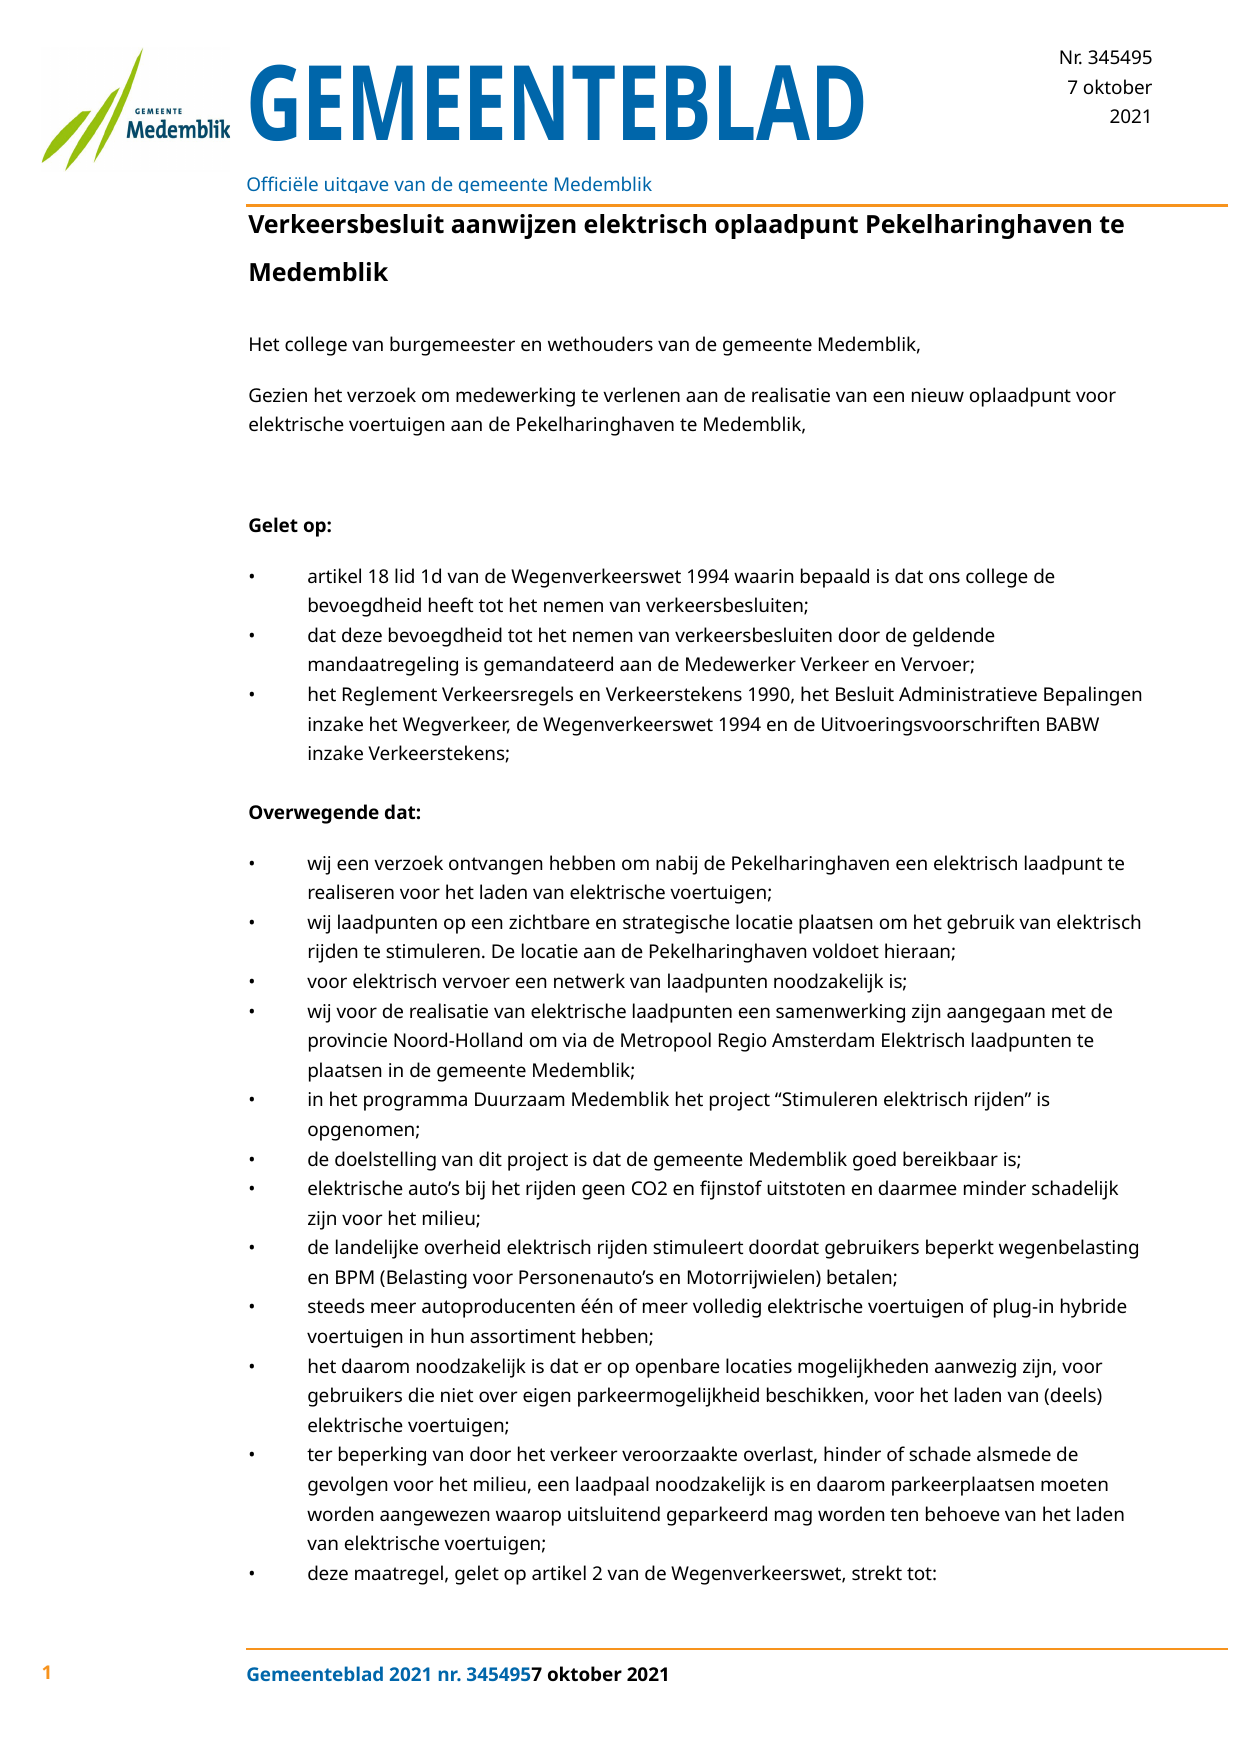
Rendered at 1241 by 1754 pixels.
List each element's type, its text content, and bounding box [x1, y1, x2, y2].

list deze maatregel, gelet op artikel 2 van de Wegenverkeerswet, strekt tot: [248, 1560, 1152, 1586]
list de doelstelling van dit project is dat de gemeente Medemblik goed bereikbaar is; [248, 1146, 1152, 1171]
list ter beperking van door het verkeer veroorzaakte overlast, hinder of schade alsmede de gevolgen voor het milieu, een laadpaal noodzakelijk is en daarom parkeerplaatsen moeten worden aangewezen waarop uitsluitend geparkeerd mag worden ten behoeve van het laden van elektrische voertuigen; [248, 1442, 1152, 1556]
list steeds meer autoproducenten één of meer volledig elektrische voertuigen of plug-in hybride voertuigen in hun assortiment hebben; [248, 1294, 1152, 1349]
list wij voor de realisatie van elektrische laadpunten een samenwerking zijn aangegaan met de provincie Noord-Holland om via de Metropool Regio Amsterdam Elektrisch laadpunten te plaatsen in de gemeente Medemblik; [248, 998, 1152, 1083]
text Overwegende dat: [248, 799, 1152, 825]
list het daarom noodzakelijk is dat er op openbare locaties mogelijkheden aanwezig zijn, voor gebruikers die niet over eigen parkeermogelijkheid beschikken, voor het laden van (deels) elektrische voertuigen; [248, 1353, 1152, 1438]
picture [41, 47, 231, 172]
list wij een verzoek ontvangen hebben om nabij de Pekelharinghaven een elektrisch laadpunt te realiseren voor het laden van elektrische voertuigen; [248, 850, 1152, 905]
list dat deze bevoegdheid tot het nemen van verkeersbesluiten door de geldende mandaatregeling is gemandateerd aan de Medewerker Verkeer en Vervoer; [248, 622, 1152, 677]
text Gelet op: [248, 512, 1152, 538]
list het Reglement Verkeersregels en Verkeerstekens 1990, het Besluit Administratieve Bepalingen inzake het Wegverkeer, de Wegenverkeerswet 1994 en de Uitvoeringsvoorschriften BABW inzake Verkeerstekens; [248, 681, 1152, 766]
text Gezien het verzoek om medewerking te verlenen aan de realisatie van een nieuw oplaadpunt voor elektrische voertuigen aan de Pekelharinghaven te Medemblik, [248, 382, 1152, 437]
text Verkeersbesluit aanwijzen elektrisch oplaadpunt Pekelharinghaven te Medemblik [248, 207, 1152, 288]
list voor elektrisch vervoer een netwerk van laadpunten noodzakelijk is; [248, 968, 1152, 994]
list wij laadpunten op een zichtbare en strategische locatie plaatsen om het gebruik van elektrisch rijden te stimuleren. De locatie aan de Pekelharinghaven voldoet hieraan; [248, 909, 1152, 964]
list artikel 18 lid 1d van de Wegenverkeerswet 1994 waarin bepaald is dat ons college de bevoegdheid heeft tot het nemen van verkeersbesluiten; [248, 563, 1152, 618]
list elektrische auto’s bij het rijden geen CO2 en fijnstof uitstoten en daarmee minder schadelijk zijn voor het milieu; [248, 1175, 1152, 1231]
list de landelijke overheid elektrisch rijden stimuleert doordat gebruikers beperkt wegenbelasting en BPM (Belasting voor Personenauto’s en Motorrijwielen) betalen; [248, 1234, 1152, 1290]
text Het college van burgemeester en wethouders van de gemeente Medemblik, [248, 332, 1152, 357]
list in het programma Duurzaam Medemblik het project “Stimuleren elektrisch rijden” is opgenomen; [248, 1087, 1152, 1142]
